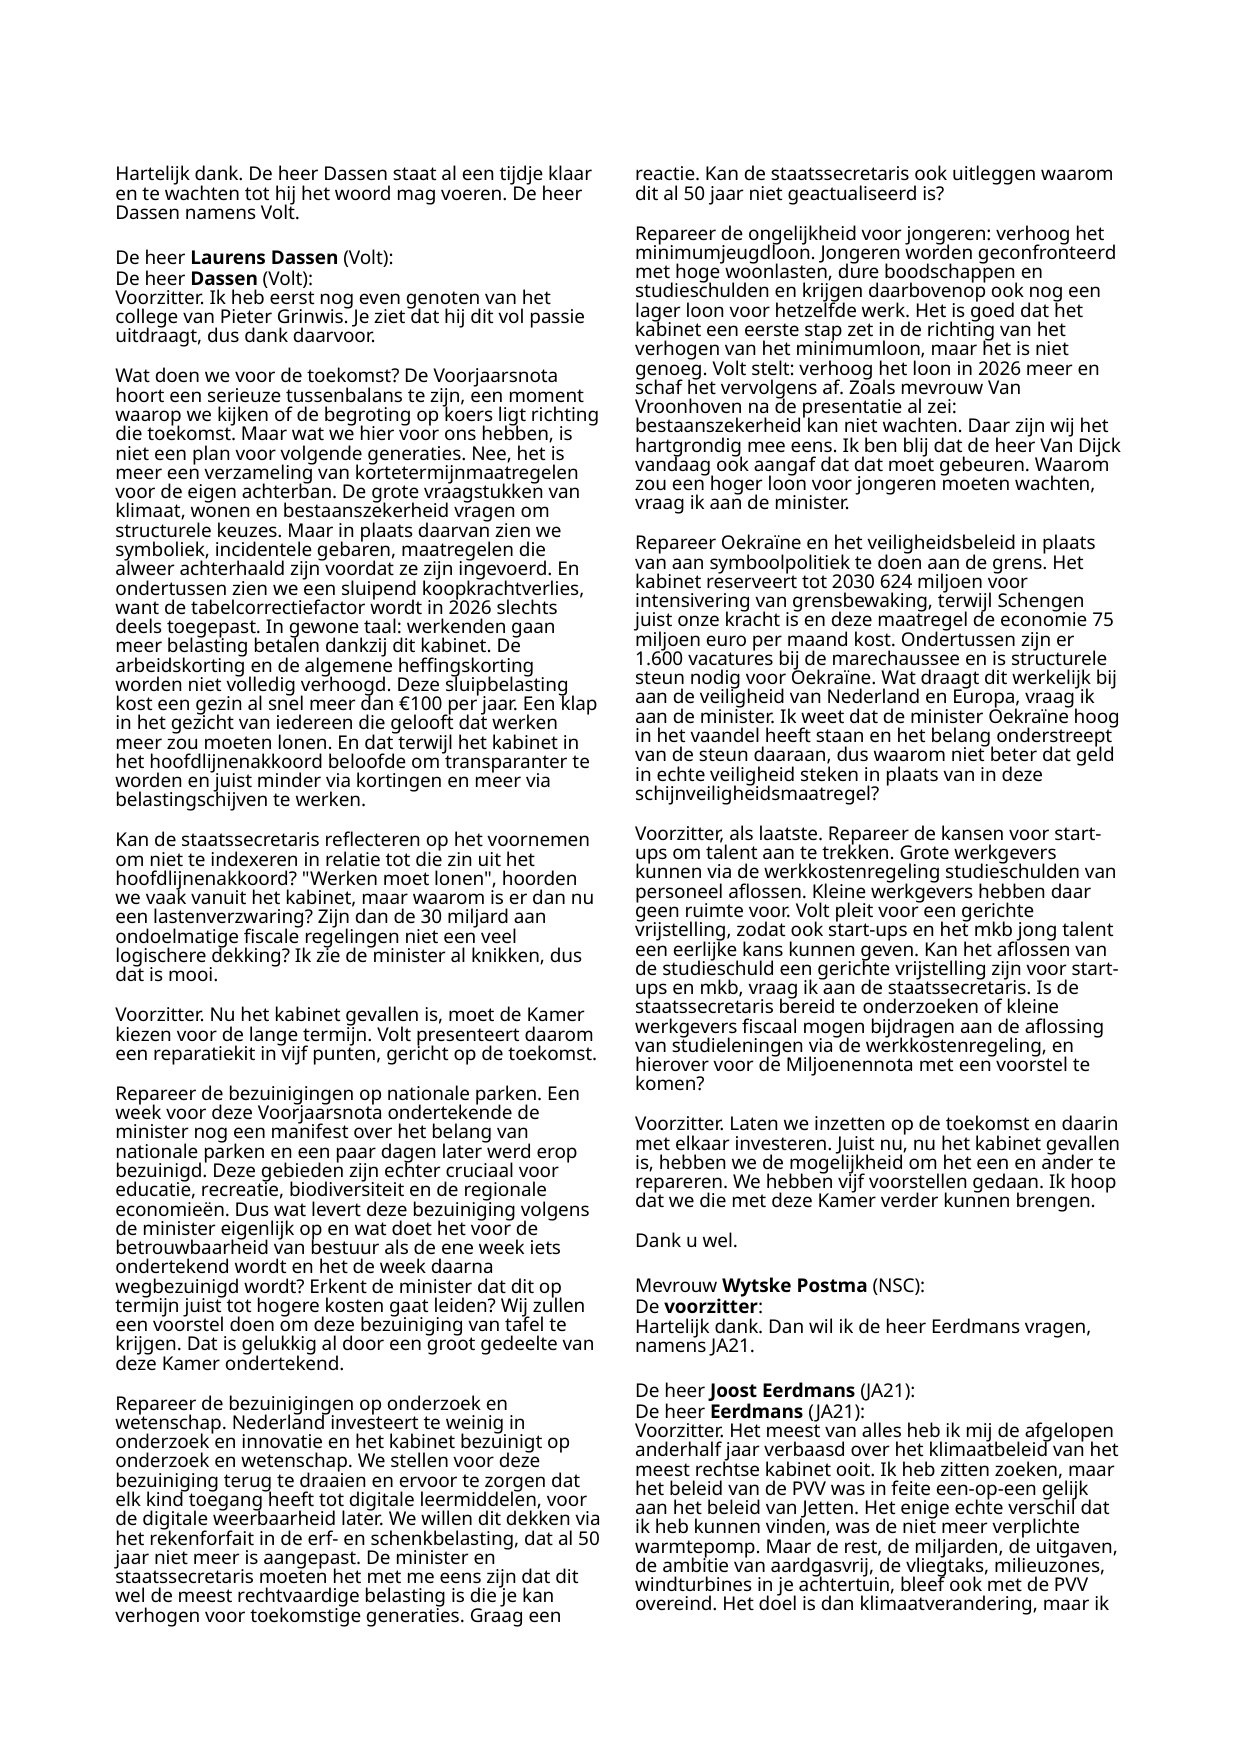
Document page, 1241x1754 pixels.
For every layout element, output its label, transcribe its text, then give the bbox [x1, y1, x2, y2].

text De heer Joost Eerdmans (JA21): [635, 1377, 1125, 1403]
text Voorzitter, als laatste. Repareer de kansen voor start-ups om talent aan te trekken. Grote werkgevers kunnen via de werkkostenregeling studieschulden van personeel aflossen. Kleine werkgevers hebben daar geen ruimte voor. Volt pleit voor een gerichte vrijstelling, zodat ook start-ups en het mkb jong talent een eerlijke kans kunnen geven. Kan het aflossen van de studieschuld een gerichte vrijstelling zijn voor start-ups en mkb, vraag ik aan de staatssecretaris. Is de staatssecretaris bereid te onderzoeken of kleine werkgevers fiscaal mogen bijdragen aan de aflossing van studieleningen via de werkkostenregeling, en hierover voor de Miljoenennota met een voorstel te komen? [635, 825, 1125, 1095]
text De heer Dassen (Volt): [115, 270, 605, 289]
text Voorzitter. Het meest van alles heb ik mij de afgelopen anderhalf jaar verbaasd over het klimaatbeleid van het meest rechtse kabinet ooit. Ik heb zitten zoeken, maar het beleid van de PVV was in feite een-op-een gelijk aan het beleid van Jetten. Het enige echte verschil dat ik heb kunnen vinden, was de niet meer verplichte warmtepomp. Maar de rest, de miljarden, de uitgaven, de ambitie van aardgasvrij, de vliegtaks, milieuzones, windturbines in je achtertuin, bleef ook met de PVV overeind. Het doel is dan klimaatverandering, maar ik [635, 1422, 1125, 1615]
text Repareer de ongelijkheid voor jongeren: verhoog het minimumjeugdloon. Jongeren worden geconfronteerd met hoge woonlasten, dure boodschappen en studieschulden en krijgen daarbovenop ook nog een lager loon voor hetzelfde werk. Het is goed dat het kabinet een eerste stap zet in de richting van het verhogen van het minimumloon, maar het is niet genoeg. Volt stelt: verhoog het loon in 2026 meer en schaf het vervolgens af. Zoals mevrouw Van Vroonhoven na de presentatie al zei: bestaanszekerheid kan niet wachten. Daar zijn wij het hartgrondig mee eens. Ik ben blij dat de heer Van Dijck vandaag ook aangaf dat dat moet gebeuren. Waarom zou een hoger loon voor jongeren moeten wachten, vraag ik aan de minister. [635, 224, 1125, 514]
text Hartelijk dank. Dan wil ik de heer Eerdmans vragen, namens JA21. [635, 1318, 1125, 1356]
text De heer Laurens Dassen (Volt): [115, 244, 605, 270]
text Kan de staatssecretaris reflecteren op het voornemen om niet te indexeren in relatie tot die zin uit het hoofdlijnenakkoord? "Werken moet lonen", hoorden we vaak vanuit het kabinet, maar waarom is er dan nu een lastenverzwaring? Zijn dan de 30 miljard aan ondoelmatige fiscale regelingen niet een veel logischere dekking? Ik zie de minister al knikken, dus dat is mooi. [115, 831, 605, 986]
text Mevrouw Wytske Postma (NSC): [635, 1273, 1125, 1298]
text Repareer Oekraïne en het veiligheidsbeleid in plaats van aan symboolpolitiek te doen aan de grens. Het kabinet reserveert tot 2030 624 miljoen voor intensivering van grensbewaking, terwijl Schengen juist onze kracht is en deze maatregel de economie 75 miljoen euro per maand kost. Ondertussen zijn er 1.600 vacatures bij de marechaussee en is structurele steun nodig voor Oekraïne. Wat draagt dit werkelijk bij aan de veiligheid van Nederland en Europa, vraag ik aan de minister. Ik weet dat de minister Oekraïne hoog in het vaandel heeft staan en het belang onderstreept van de steun daaraan, dus waarom niet beter dat geld in echte veiligheid steken in plaats van in deze schijnveiligheidsmaatregel? [635, 534, 1125, 804]
text De heer Eerdmans (JA21): [635, 1403, 1125, 1422]
text reactie. Kan de staatssecretaris ook uitleggen waarom dit al 50 jaar niet geactualiseerd is? [635, 165, 1125, 204]
text Voorzitter. Nu het kabinet gevallen is, moet de Kamer kiezen voor de lange termijn. Volt presenteert daarom een reparatiekit in vijf punten, gericht op de toekomst. [115, 1006, 605, 1064]
text Wat doen we voor de toekomst? De Voorjaarsnota hoort een serieuze tussenbalans te zijn, een moment waarop we kijken of de begroting op koers ligt richting die toekomst. Maar wat we hier voor ons hebben, is niet een plan voor volgende generaties. Nee, het is meer een verzameling van kortetermijnmaatregelen voor de eigen achterban. De grote vraagstukken van klimaat, wonen en bestaanszekerheid vragen om structurele keuzes. Maar in plaats daarvan zien we symboliek, incidentele gebaren, maatregelen die alweer achterhaald zijn voordat ze zijn ingevoerd. En ondertussen zien we een sluipend koopkrachtverlies, want de tabelcorrectiefactor wordt in 2026 slechts deels toegepast. In gewone taal: werkenden gaan meer belasting betalen dankzij dit kabinet. De arbeidskorting en de algemene heffingskorting worden niet volledig verhoogd. Deze sluipbelasting kost een gezin al snel meer dan €100 per jaar. Een klap in het gezicht van iedereen die gelooft dat werken meer zou moeten lonen. En dat terwijl het kabinet in het hoofdlijnenakkoord beloofde om transparanter te worden en juist minder via kortingen en meer via belastingschijven te werken. [115, 367, 605, 811]
text Dank u wel. [635, 1232, 1125, 1252]
text Repareer de bezuinigingen op nationale parken. Een week voor deze Voorjaarsnota ondertekende de minister nog een manifest over het belang van nationale parken en een paar dagen later werd erop bezuinigd. Deze gebieden zijn echter cruciaal voor educatie, recreatie, biodiversiteit en de regionale economieën. Dus wat levert deze bezuiniging volgens de minister eigenlijk op en wat doet het voor de betrouwbaarheid van bestuur als de ene week iets ondertekend wordt en het de week daarna wegbezuinigd wordt? Erkent de minister dat dit op termijn juist tot hogere kosten gaat leiden? Wij zullen een voorstel doen om deze bezuiniging van tafel te krijgen. Dat is gelukkig al door een groot gedeelte van deze Kamer ondertekend. [115, 1085, 605, 1374]
text Voorzitter. Ik heb eerst nog even genoten van het college van Pieter Grinwis. Je ziet dat hij dit vol passie uitdraagt, dus dank daarvoor. [115, 289, 605, 347]
text Voorzitter. Laten we inzetten op de toekomst en daarin met elkaar investeren. Juist nu, nu het kabinet gevallen is, hebben we de mogelijkheid om het een en ander te repareren. We hebben vijf voorstellen gedaan. Ik hoop dat we die met deze Kamer verder kunnen brengen. [635, 1115, 1125, 1212]
text De voorzitter: [635, 1298, 1125, 1318]
text Repareer de bezuinigingen op onderzoek en wetenschap. Nederland investeert te weinig in onderzoek en innovatie en het kabinet bezuinigt op onderzoek en wetenschap. We stellen voor deze bezuiniging terug te draaien en ervoor te zorgen dat elk kind toegang heeft tot digitale leermiddelen, voor de digitale weerbaarheid later. We willen dit dekken via het rekenforfait in de erf- en schenkbelasting, dat al 50 jaar niet meer is aangepast. De minister en staatssecretaris moeten het met me eens zijn dat dit wel de meest rechtvaardige belasting is die je kan verhogen voor toekomstige generaties. Graag een [115, 1395, 605, 1626]
text Hartelijk dank. De heer Dassen staat al een tijdje klaar en te wachten tot hij het woord mag voeren. De heer Dassen namens Volt. [115, 165, 605, 223]
